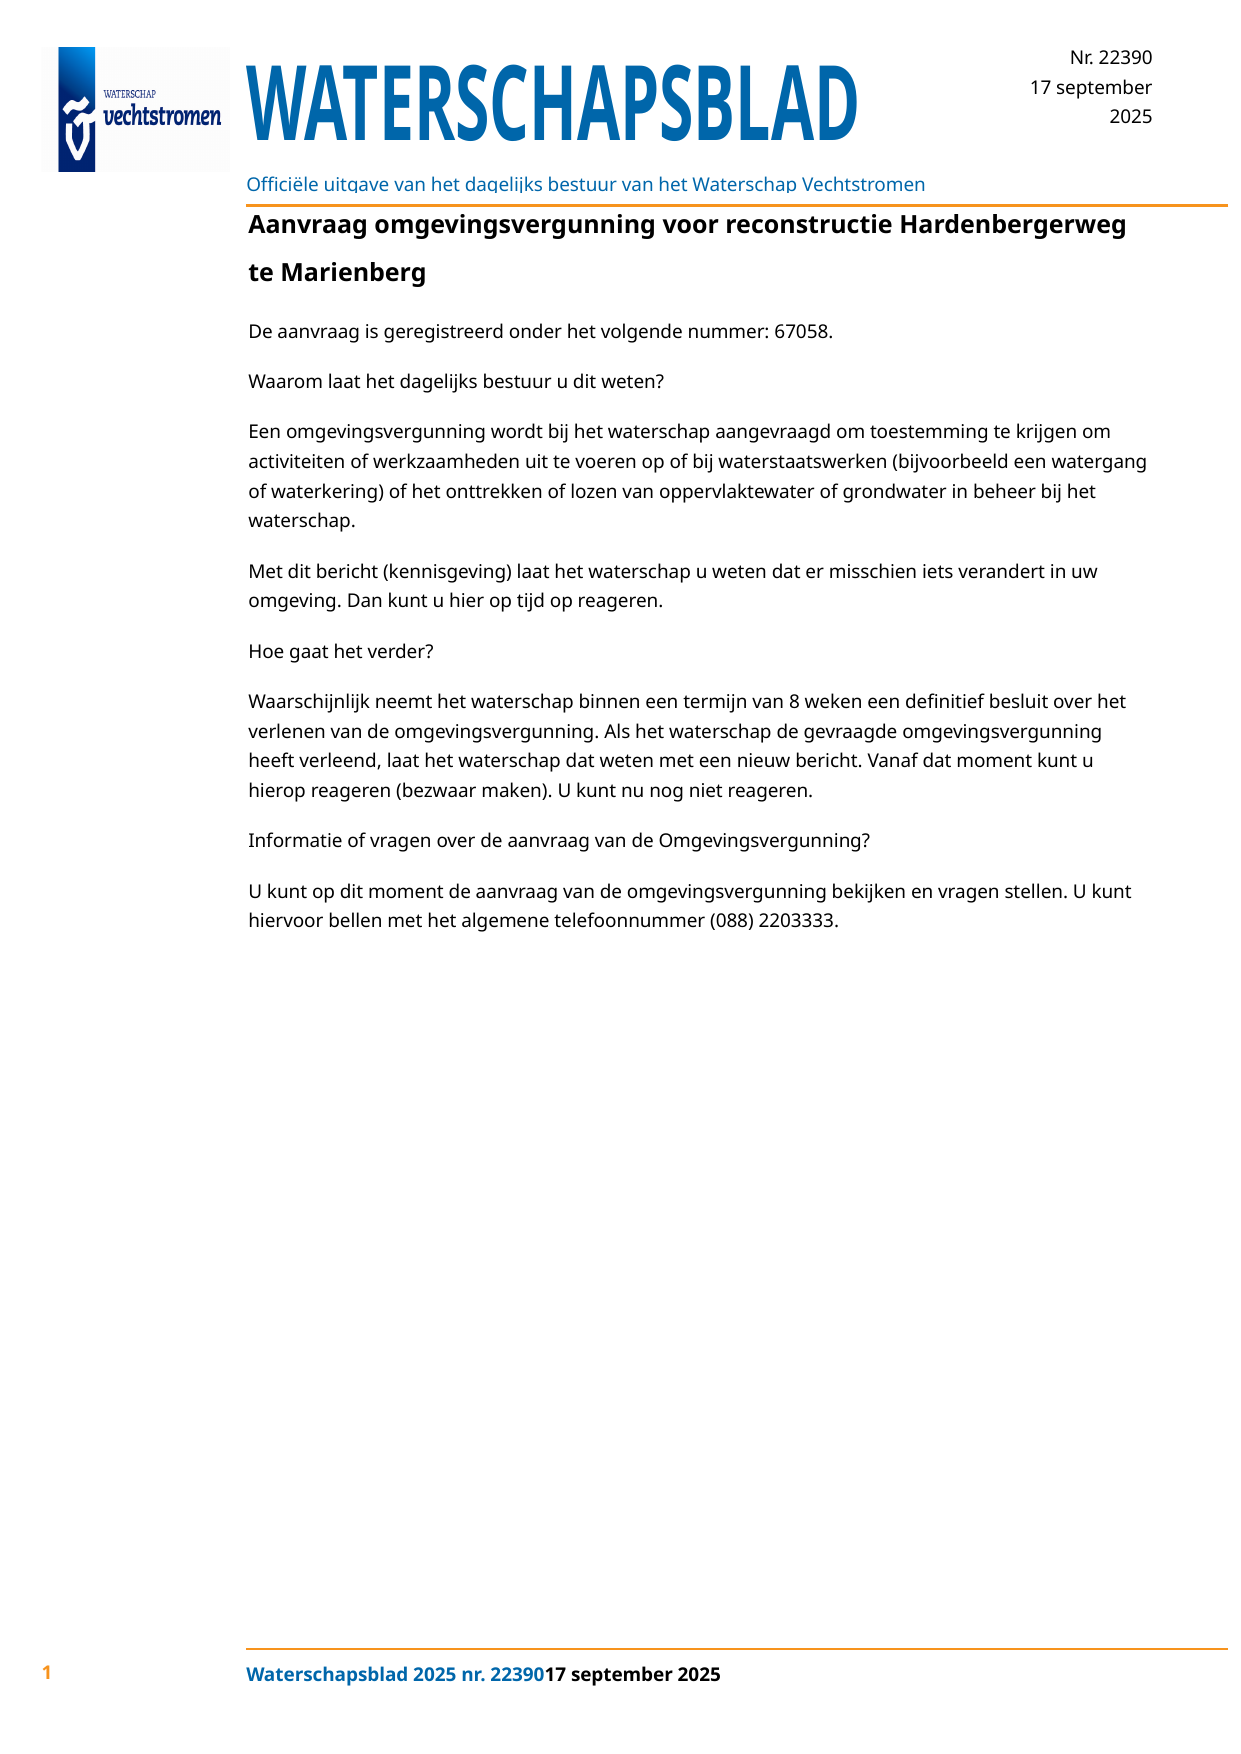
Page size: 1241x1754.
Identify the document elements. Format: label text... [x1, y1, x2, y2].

text De aanvraag is geregistreerd onder het volgende nummer: 67058. [248, 318, 1152, 344]
text Waarschijnlijk neemt het waterschap binnen een termijn van 8 weken een definitief besluit over het verlenen van de omgevingsvergunning. Als het waterschap de gevraagde omgevingsvergunning heeft verleend, laat het waterschap dat weten met een nieuw bericht. Vanaf dat moment kunt u hierop reageren (bezwaar maken). U kunt nu nog niet reageren. [248, 688, 1152, 803]
text Hoe gaat het verder? [248, 638, 1152, 664]
text Aanvraag omgevingsvergunning voor reconstructie Hardenbergerweg te Marienberg [248, 207, 1152, 288]
text Informatie of vragen over de aanvraag van de Omgevingsvergunning? [248, 827, 1152, 853]
text U kunt op dit moment de aanvraag van de omgevingsvergunning bekijken en vragen stellen. U kunt hiervoor bellen met het algemene telefoonnummer (088) 2203333. [248, 878, 1152, 933]
text Waarom laat het dagelijks bestuur u dit weten? [248, 368, 1152, 394]
text Een omgevingsvergunning wordt bij het waterschap aangevraagd om toestemming te krijgen om activiteiten of werkzaamheden uit te voeren op of bij waterstaatswerken (bijvoorbeeld een watergang of waterkering) of het onttrekken of lozen van oppervlaktewater of grondwater in beheer bij het waterschap. [248, 419, 1152, 533]
text Met dit bericht (kennisgeving) laat het waterschap u weten dat er misschien iets verandert in uw omgeving. Dan kunt u hier op tijd op reageren. [248, 558, 1152, 613]
picture [41, 47, 231, 172]
